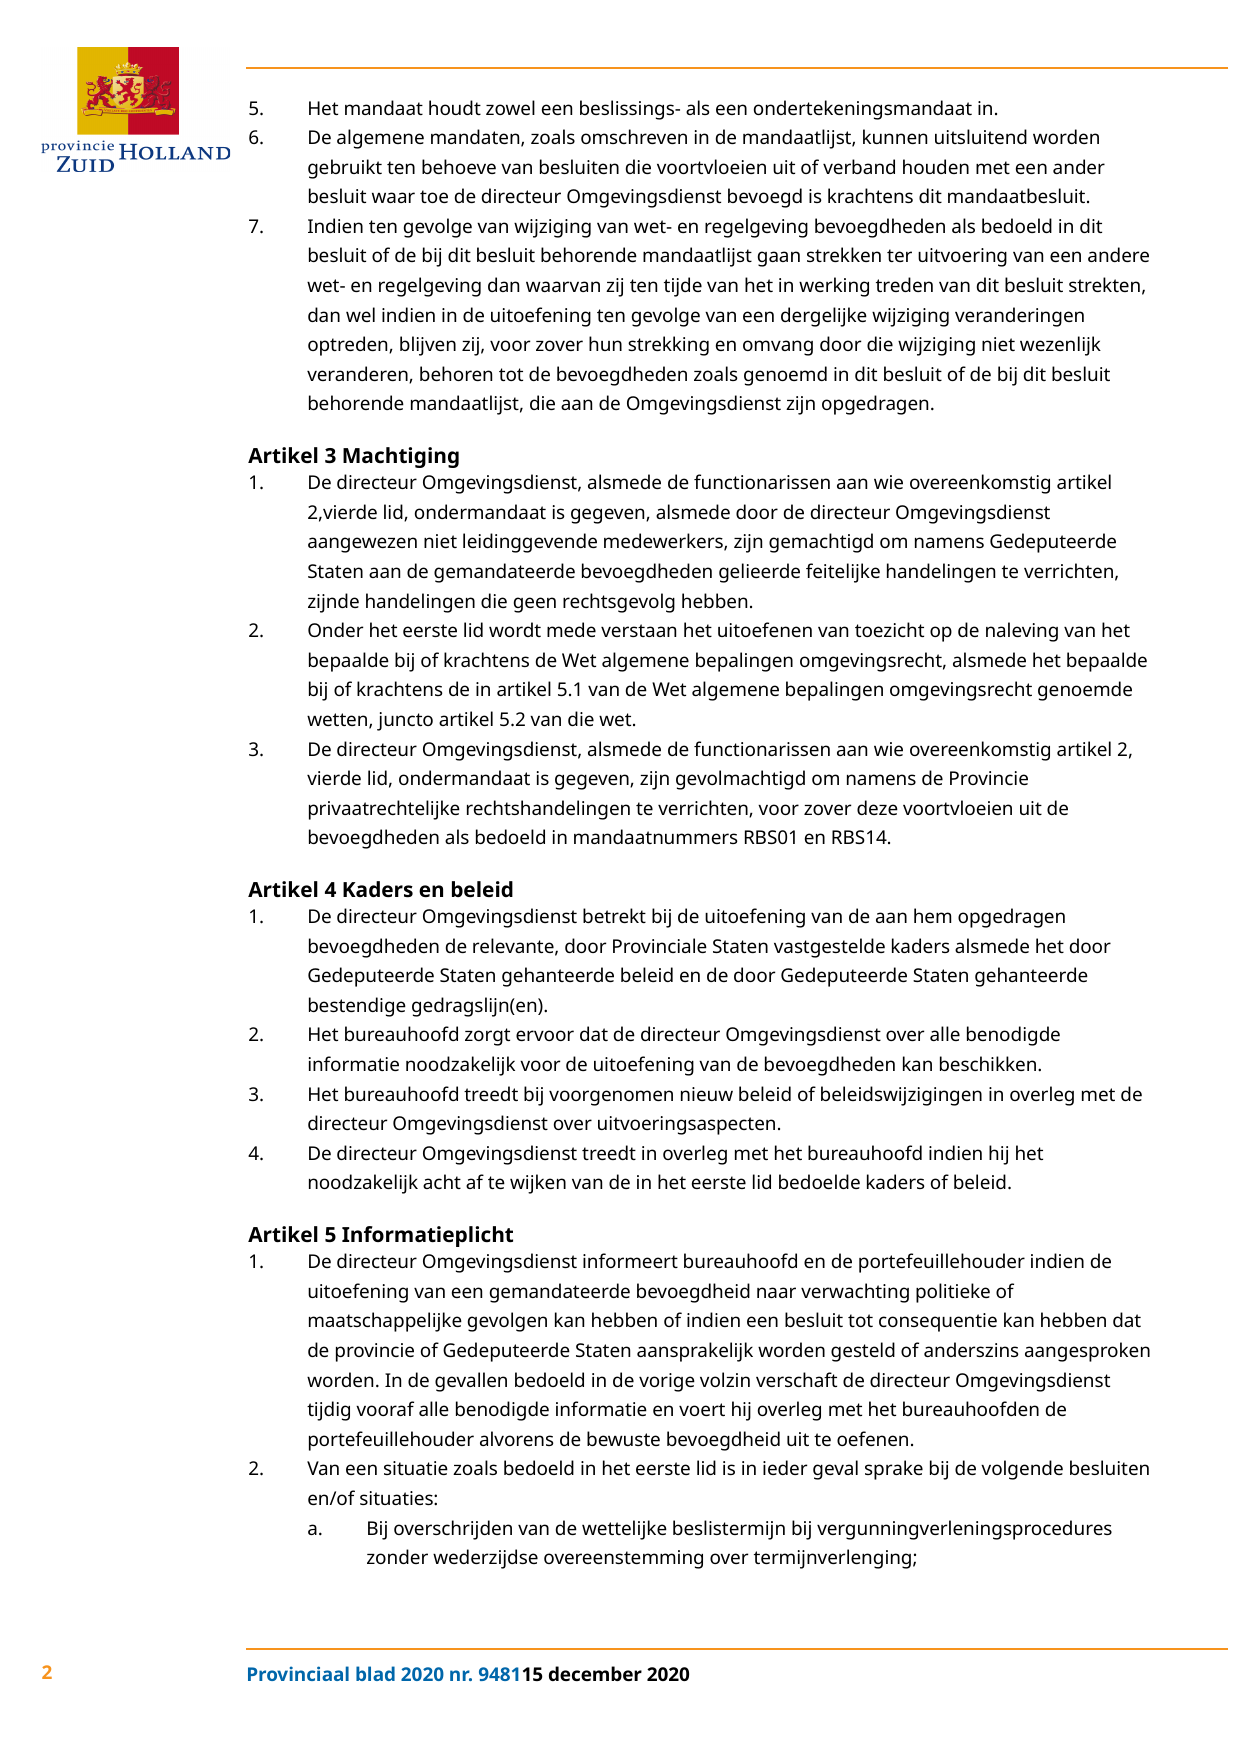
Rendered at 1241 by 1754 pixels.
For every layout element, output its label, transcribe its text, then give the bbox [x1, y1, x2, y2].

text Artikel 5 Informatieplicht [248, 1220, 1152, 1248]
list De directeur Omgevingsdienst, alsmede de functionarissen aan wie overeenkomstig artikel 2,vierde lid, ondermandaat is gegeven, alsmede door de directeur Omgevingsdienst aangewezen niet leidinggevende medewerkers, zijn gemachtigd om namens Gedeputeerde Staten aan de gemandateerde bevoegdheden gelieerde feitelijke handelingen te verrichten, zijnde handelingen die geen rechtsgevolg hebben. [248, 469, 1152, 613]
text Artikel 4 Kaders en beleid [248, 875, 1152, 903]
list De directeur Omgevingsdienst informeert bureauhoofd en de portefeuillehouder indien de uitoefening van een gemandateerde bevoegdheid naar verwachting politieke of maatschappelijke gevolgen kan hebben of indien een besluit tot consequentie kan hebben dat de provincie of Gedeputeerde Staten aansprakelijk worden gesteld of anderszins aangesproken worden. In de gevallen bedoeld in de vorige volzin verschaft de directeur Omgevingsdienst tijdig vooraf alle benodigde informatie en voert hij overleg met het bureauhoofden de portefeuillehouder alvorens de bewuste bevoegdheid uit te oefenen. [248, 1248, 1152, 1452]
list Onder het eerste lid wordt mede verstaan het uitoefenen van toezicht op de naleving van het bepaalde bij of krachtens de Wet algemene bepalingen omgevingsrecht, alsmede het bepaalde bij of krachtens de in artikel 5.1 van de Wet algemene bepalingen omgevingsrecht genoemde wetten, juncto artikel 5.2 van die wet. [248, 617, 1152, 732]
text Artikel 3 Machtiging [248, 441, 1152, 469]
list Het mandaat houdt zowel een beslissings- als een ondertekeningsmandaat in. [248, 95, 1152, 121]
picture [41, 47, 231, 172]
list Van een situatie zoals bedoeld in het eerste lid is in ieder geval sprake bij de volgende besluiten en/of situaties: [248, 1456, 1152, 1511]
list Het bureauhoofd zorgt ervoor dat de directeur Omgevingsdienst over alle benodigde informatie noodzakelijk voor de uitoefening van de bevoegdheden kan beschikken. [248, 1022, 1152, 1077]
list Indien ten gevolge van wijziging van wet- en regelgeving bevoegdheden als bedoeld in dit besluit of de bij dit besluit behorende mandaatlijst gaan strekken ter uitvoering van een andere wet- en regelgeving dan waarvan zij ten tijde van het in werking treden van dit besluit strekten, dan wel indien in de uitoefening ten gevolge van een dergelijke wijziging veranderingen optreden, blijven zij, voor zover hun strekking en omvang door die wijziging niet wezenlijk veranderen, behoren tot de bevoegdheden zoals genoemd in dit besluit of de bij dit besluit behorende mandaatlijst, die aan de Omgevingsdienst zijn opgedragen. [248, 213, 1152, 416]
list Het bureauhoofd treedt bij voorgenomen nieuw beleid of beleidswijzigingen in overleg met de directeur Omgevingsdienst over uitvoeringsaspecten. [248, 1081, 1152, 1136]
list De algemene mandaten, zoals omschreven in de mandaatlijst, kunnen uitsluitend worden gebruikt ten behoeve van besluiten die voortvloeien uit of verband houden met een ander besluit waar toe de directeur Omgevingsdienst bevoegd is krachtens dit mandaatbesluit. [248, 124, 1152, 209]
list De directeur Omgevingsdienst, alsmede de functionarissen aan wie overeenkomstig artikel 2, vierde lid, ondermandaat is gegeven, zijn gevolmachtigd om namens de Provincie privaatrechtelijke rechtshandelingen te verrichten, voor zover deze voortvloeien uit de bevoegdheden als bedoeld in mandaatnummers RBS01 en RBS14. [248, 736, 1152, 850]
list De directeur Omgevingsdienst treedt in overleg met het bureauhoofd indien hij het noodzakelijk acht af te wijken van de in het eerste lid bedoelde kaders of beleid. [248, 1140, 1152, 1195]
list Bij overschrijden van de wettelijke beslistermijn bij vergunningverleningsprocedures zonder wederzijdse overeenstemming over termijnverlenging; [307, 1515, 1152, 1570]
list De directeur Omgevingsdienst betrekt bij de uitoefening van de aan hem opgedragen bevoegdheden de relevante, door Provinciale Staten vastgestelde kaders alsmede het door Gedeputeerde Staten gehanteerde beleid en de door Gedeputeerde Staten gehanteerde bestendige gedragslijn(en). [248, 903, 1152, 1018]
